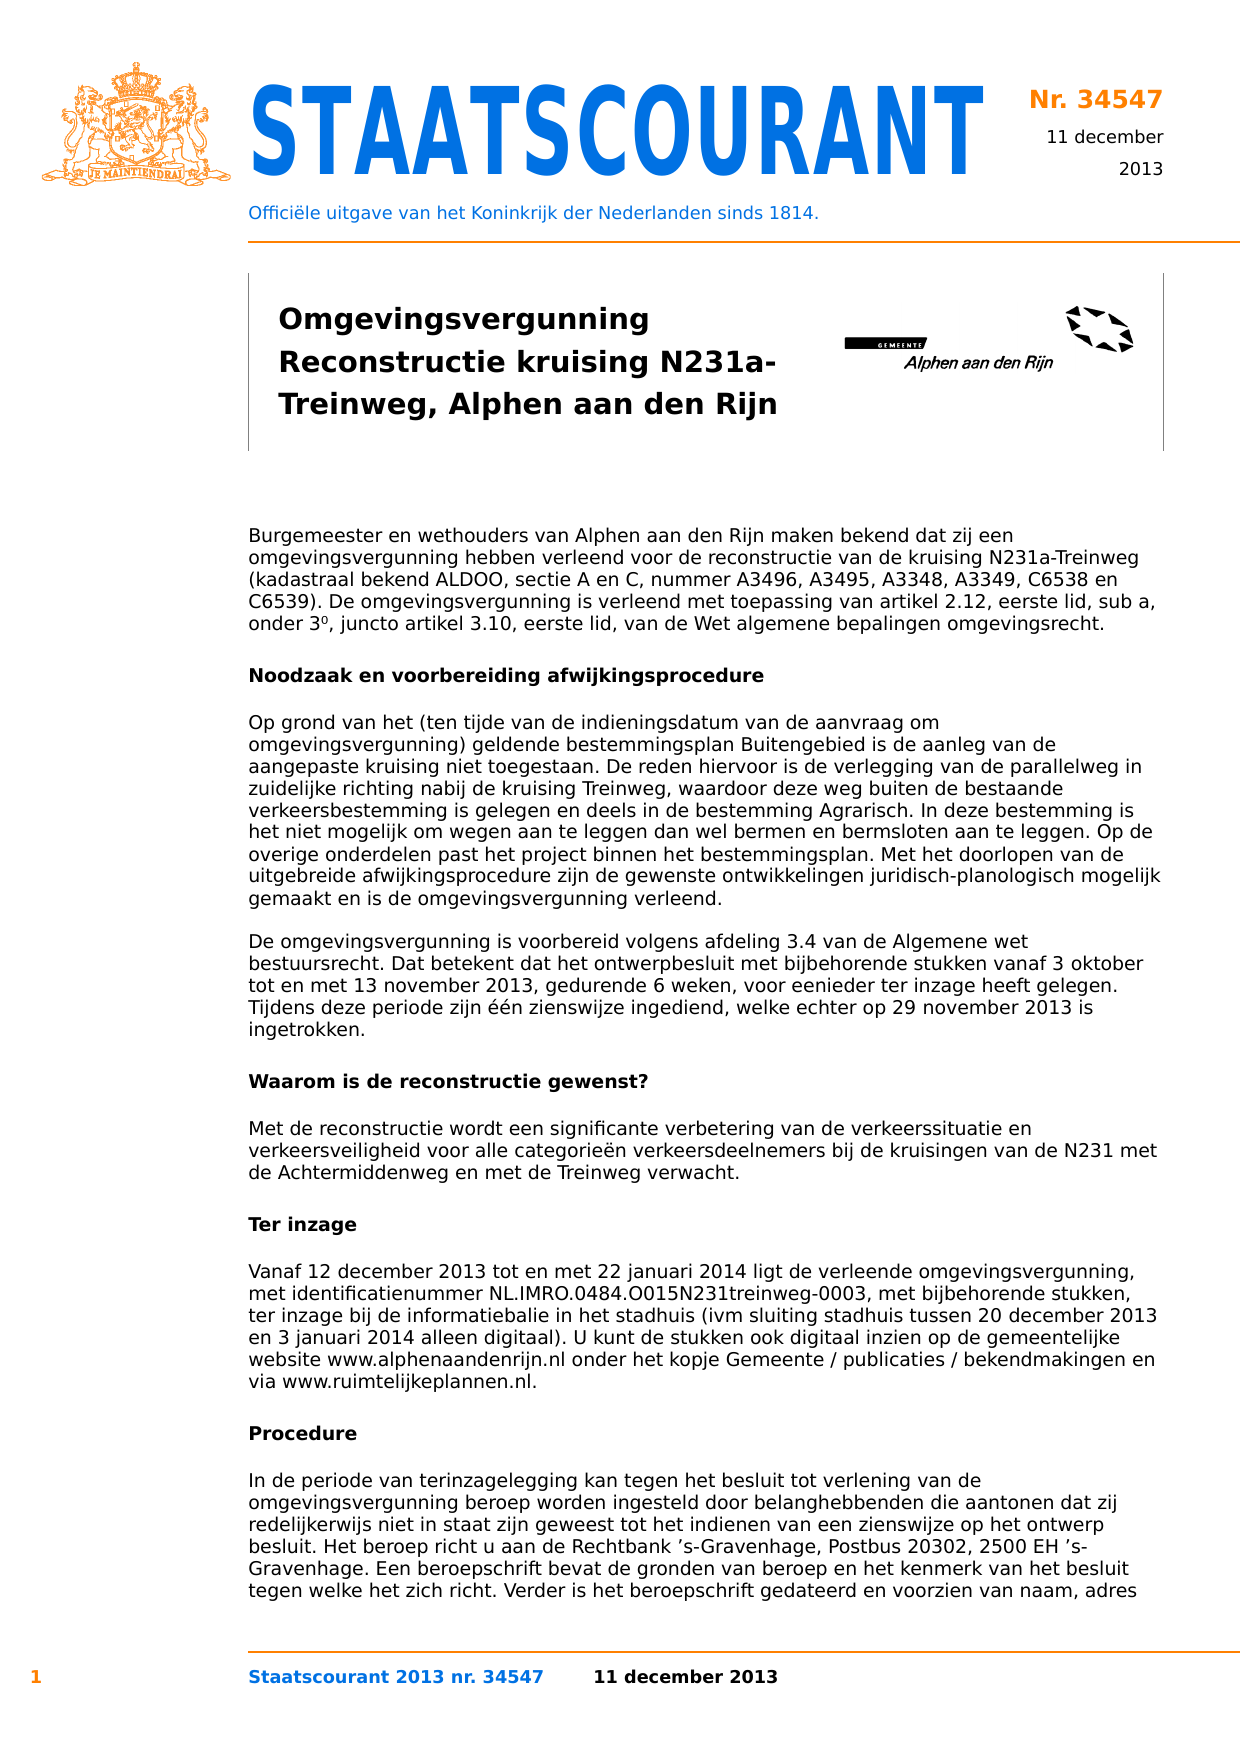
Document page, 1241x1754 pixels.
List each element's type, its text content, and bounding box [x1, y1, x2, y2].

picture [41, 62, 231, 186]
table_header [25, 62, 248, 241]
subtitle Procedure [248, 1423, 1163, 1445]
table_cell 2013 [998, 153, 1240, 203]
text In de periode van terinzagelegging kan tegen het besluit tot verlening van de omgevingsvergunning beroep worden ingesteld door belanghebbenden die aantonen dat zij redelijkerwijs niet in staat zijn geweest tot het indienen van een zienswijze op het ontwerp besluit. Het beroep richt u aan de Rechtbank ’s-Gravenhage, Postbus 20302, 2500 EH ’s-Gravenhage. Een beroepschrift bevat de gronden van beroep en het kenmerk van het besluit tegen welke het zich richt. Verder is het beroepschrift gedateerd en voorzien van naam, adres [248, 1470, 1163, 1602]
table_cell 11 december [998, 121, 1240, 153]
subtitle Waarom is de reconstructie gewenst? [248, 1071, 1163, 1093]
table_cell Officiële uitgave van het Koninkrijk der Nederlanden sinds 1814. [248, 203, 1240, 241]
text Burgemeester en wethouders van Alphen aan den Rijn maken bekend dat zij een omgevingsvergunning hebben verleend voor de reconstructie van de kruising N231a-Treinweg (kadastraal bekend ALDOO, sectie A en C, nummer A3496, A3495, A3348, A3349, C6538 en C6539). De omgevingsvergunning is verleend met toepassing van artikel 2.12, eerste lid, sub a, onder 3⁰, juncto artikel 3.10, eerste lid, van de Wet algemene bepalingen omgevingsrecht. [248, 525, 1163, 634]
text Op grond van het (ten tijde van de indieningsdatum van de aanvraag om omgevingsvergunning) geldende bestemmingsplan Buitengebied is de aanleg van de aangepaste kruising niet toegestaan. De reden hiervoor is de verlegging van de parallelweg in zuidelijke richting nabij de kruising Treinweg, waardoor deze weg buiten de bestaande verkeersbestemming is gelegen en deels in de bestemming Agrarisch. In deze bestemming is het niet mogelijk om wegen aan te leggen dan wel bermen en bermsloten aan te leggen. Op de overige onderdelen past het project binnen het bestemmingsplan. Met het doorlopen van de uitgebreide afwijkingsprocedure zijn de gewenste ontwikkelingen juridisch-planologisch mogelijk gemaakt en is de omgevingsvergunning verleend. [248, 712, 1163, 909]
subtitle Ter inzage [248, 1214, 1163, 1236]
text Met de reconstructie wordt een significante verbetering van de verkeerssituatie en verkeersveiligheid voor alle categorieën verkeersdeelnemers bij de kruisingen van de N231 met de Achtermiddenweg en met de Treinweg verwacht. [248, 1118, 1163, 1184]
text Vanaf 12 december 2013 tot en met 22 januari 2014 ligt de verleende omgevingsvergunning, met identificatienummer NL.IMRO.0484.O015N231treinweg-0003, met bijbehorende stukken, ter inzage bij de informatiebalie in het stadhuis (ivm sluiting stadhuis tussen 20 december 2013 en 3 januari 2014 alleen digitaal). U kunt de stukken ook digitaal inzien op de gemeentelijke website www.alphenaandenrijn.nl onder het kopje Gemeente / publicaties / bekendmakingen en via www.ruimtelijkeplannen.nl. [248, 1261, 1163, 1393]
subtitle Noodzaak en voorbereiding afwijkingsprocedure [248, 664, 1163, 687]
picture [844, 302, 1134, 374]
text De omgevingsvergunning is voorbereid volgens afdeling 3.4 van de Algemene wet bestuursrecht. Dat betekent dat het ontwerpbesluit met bijbehorende stukken vanaf 3 oktober tot en met 13 november 2013, gedurende 6 weken, voor eenieder ter inzage heeft gelegen. Tijdens deze periode zijn één zienswijze ingediend, welke echter op 29 november 2013 is ingetrokken. [248, 931, 1163, 1041]
subtitle Omgevingsvergunning Reconstructie kruising N231a-Treinweg, Alphen aan den Rijn [249, 273, 1163, 451]
table_header Nr. 34547 [998, 62, 1240, 121]
table_header STAATSCOURANT [248, 62, 998, 203]
